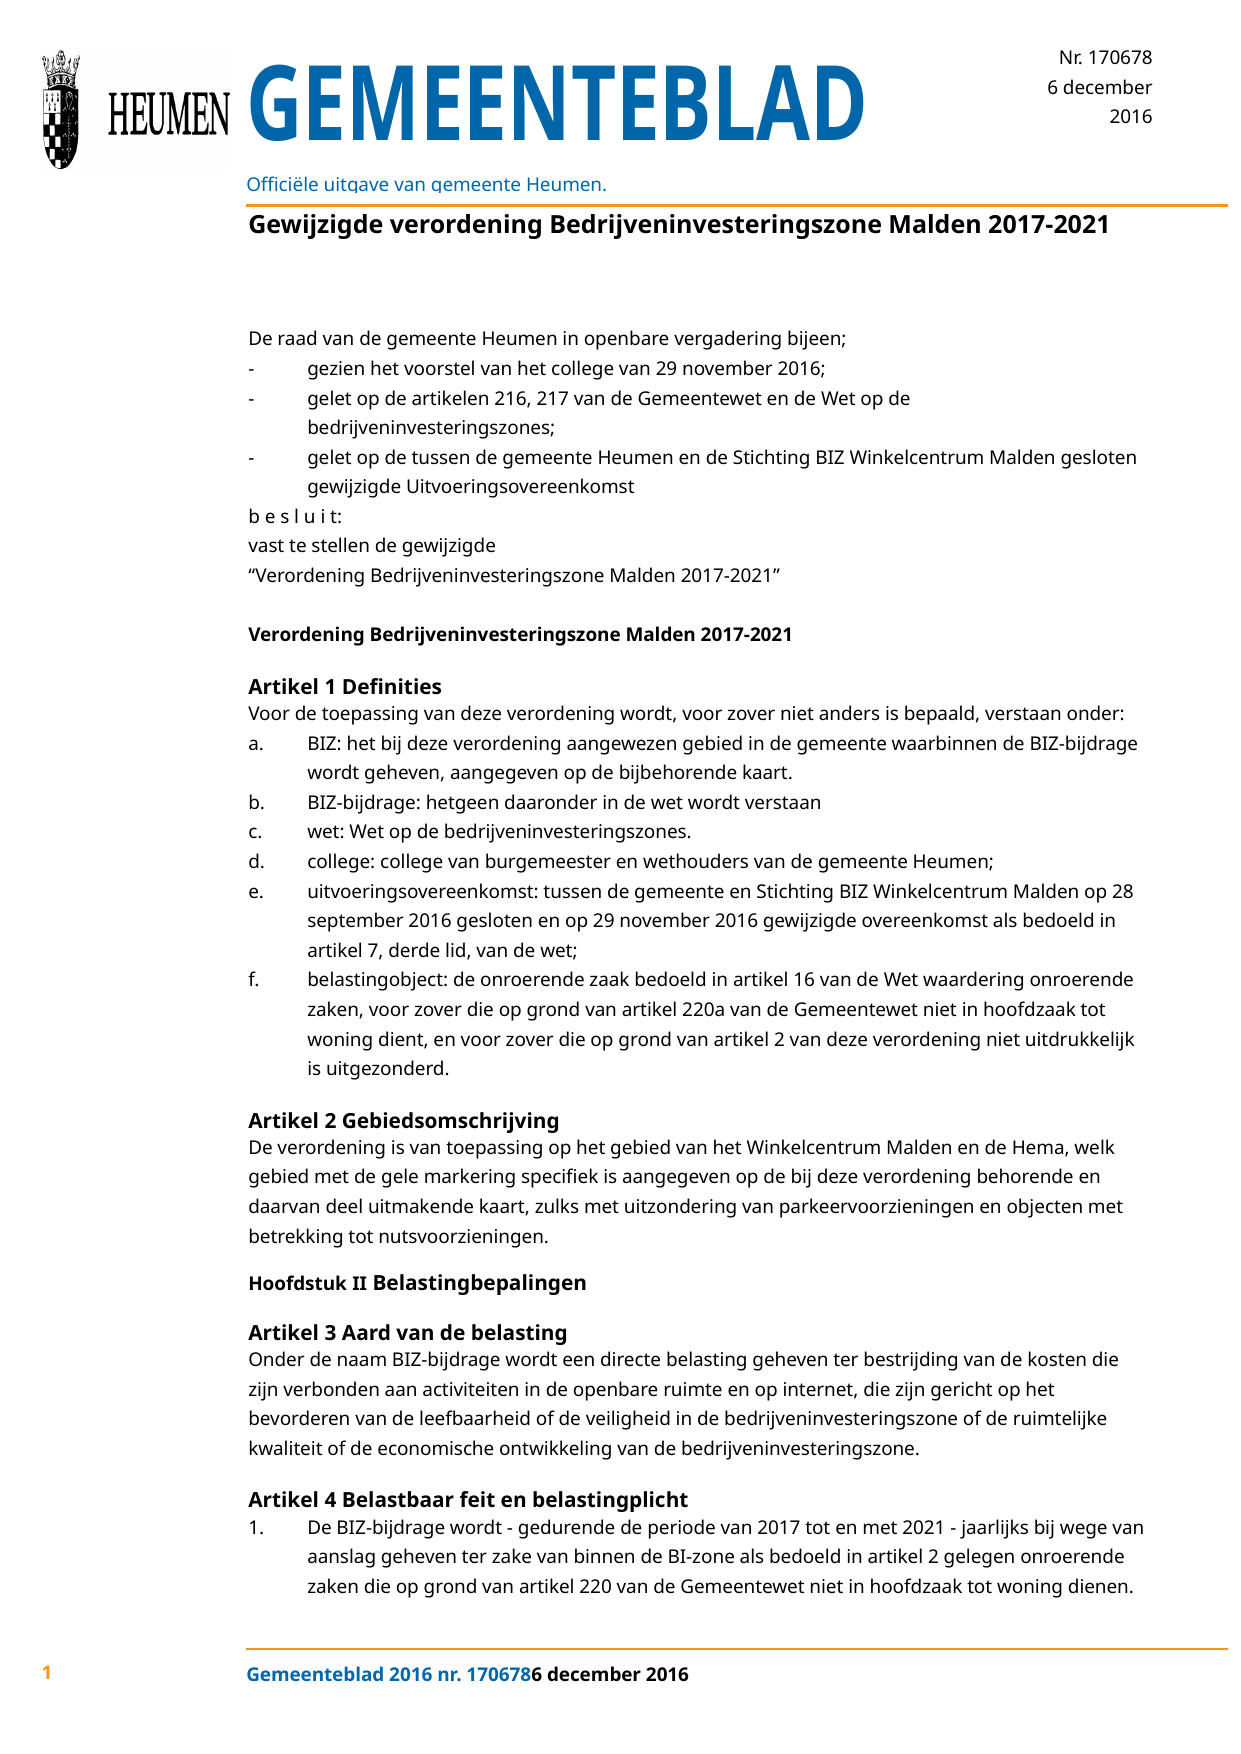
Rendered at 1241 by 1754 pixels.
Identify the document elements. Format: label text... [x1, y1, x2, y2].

text Hoofdstuk II Belastingbepalingen [248, 1268, 1152, 1297]
list BIZ: het bij deze verordening aangewezen gebied in de gemeente waarbinnen de BIZ-bijdrage wordt geheven, aangegeven op de bijbehorende kaart. [248, 730, 1152, 785]
text Onder de naam BIZ-bijdrage wordt een directe belasting geheven ter bestrijding van de kosten die zijn verbonden aan activiteiten in de openbare ruimte en op internet, die zijn gericht op het bevorderen van de leefbaarheid of de veiligheid in de bedrijveninvesteringszone of de ruimtelijke kwaliteit of de economische ontwikkeling van de bedrijveninvesteringszone. [248, 1346, 1152, 1461]
text Voor de toepassing van deze verordening wordt, voor zover niet anders is bepaald, verstaan onder: [248, 700, 1152, 726]
text Verordening Bedrijveninvesteringszone Malden 2017-2021 [248, 621, 1152, 647]
list uitvoeringsovereenkomst: tussen de gemeente en Stichting BIZ Winkelcentrum Malden op 28 september 2016 gesloten en op 29 november 2016 gewijzigde overeenkomst als bedoeld in artikel 7, derde lid, van de wet; [248, 878, 1152, 963]
list De BIZ-bijdrage wordt - gedurende de periode van 2017 tot en met 2021 - jaarlijks bij wege van aanslag geheven ter zake van binnen de BI-zone als bedoeld in artikel 2 gelegen onroerende zaken die op grond van artikel 220 van de Gemeentewet niet in hoofdzaak tot woning dienen. [248, 1514, 1152, 1599]
text De verordening is van toepassing op het gebied van het Winkelcentrum Malden en de Hema, welk gebied met de gele markering specifiek is aangegeven op de bij deze verordening behorende en daarvan deel uitmakende kaart, zulks met uitzondering van parkeervoorzieningen en objecten met betrekking tot nutsvoorzieningen. [248, 1134, 1152, 1249]
list gelet op de tussen de gemeente Heumen en de Stichting BIZ Winkelcentrum Malden gesloten gewijzigde Uitvoeringsovereenkomst [248, 444, 1152, 499]
list belastingobject: de onroerende zaak bedoeld in artikel 16 van de Wet waardering onroerende zaken, voor zover die op grond van artikel 220a van de Gemeentewet niet in hoofdzaak tot woning dient, en voor zover die op grond van artikel 2 van deze verordening niet uitdrukkelijk is uitgezonderd. [248, 967, 1152, 1081]
list college: college van burgemeester en wethouders van de gemeente Heumen; [248, 848, 1152, 874]
text Artikel 4 Belastbaar feit en belastingplicht [248, 1485, 1152, 1514]
text Artikel 2 Gebiedsomschrijving [248, 1106, 1152, 1134]
text vast te stellen de gewijzigde [248, 533, 1152, 558]
list gelet op de artikelen 216, 217 van de Gemeentewet en de Wet op de bedrijveninvesteringszones; [248, 385, 1152, 440]
text “Verordening Bedrijveninvesteringszone Malden 2017-2021” [248, 562, 1152, 588]
text b e s l u i t: [248, 503, 1152, 529]
text Artikel 1 Definities [248, 672, 1152, 700]
list BIZ-bijdrage: hetgeen daaronder in de wet wordt verstaan [248, 789, 1152, 815]
text Gewijzigde verordening Bedrijveninvesteringszone Malden 2017-2021 [248, 207, 1152, 241]
list gezien het voorstel van het college van 29 november 2016; [248, 355, 1152, 381]
picture [41, 47, 231, 172]
list wet: Wet op de bedrijveninvesteringszones. [248, 819, 1152, 844]
text De raad van de gemeente Heumen in openbare vergadering bijeen; [248, 326, 1152, 351]
text Artikel 3 Aard van de belasting [248, 1318, 1152, 1346]
